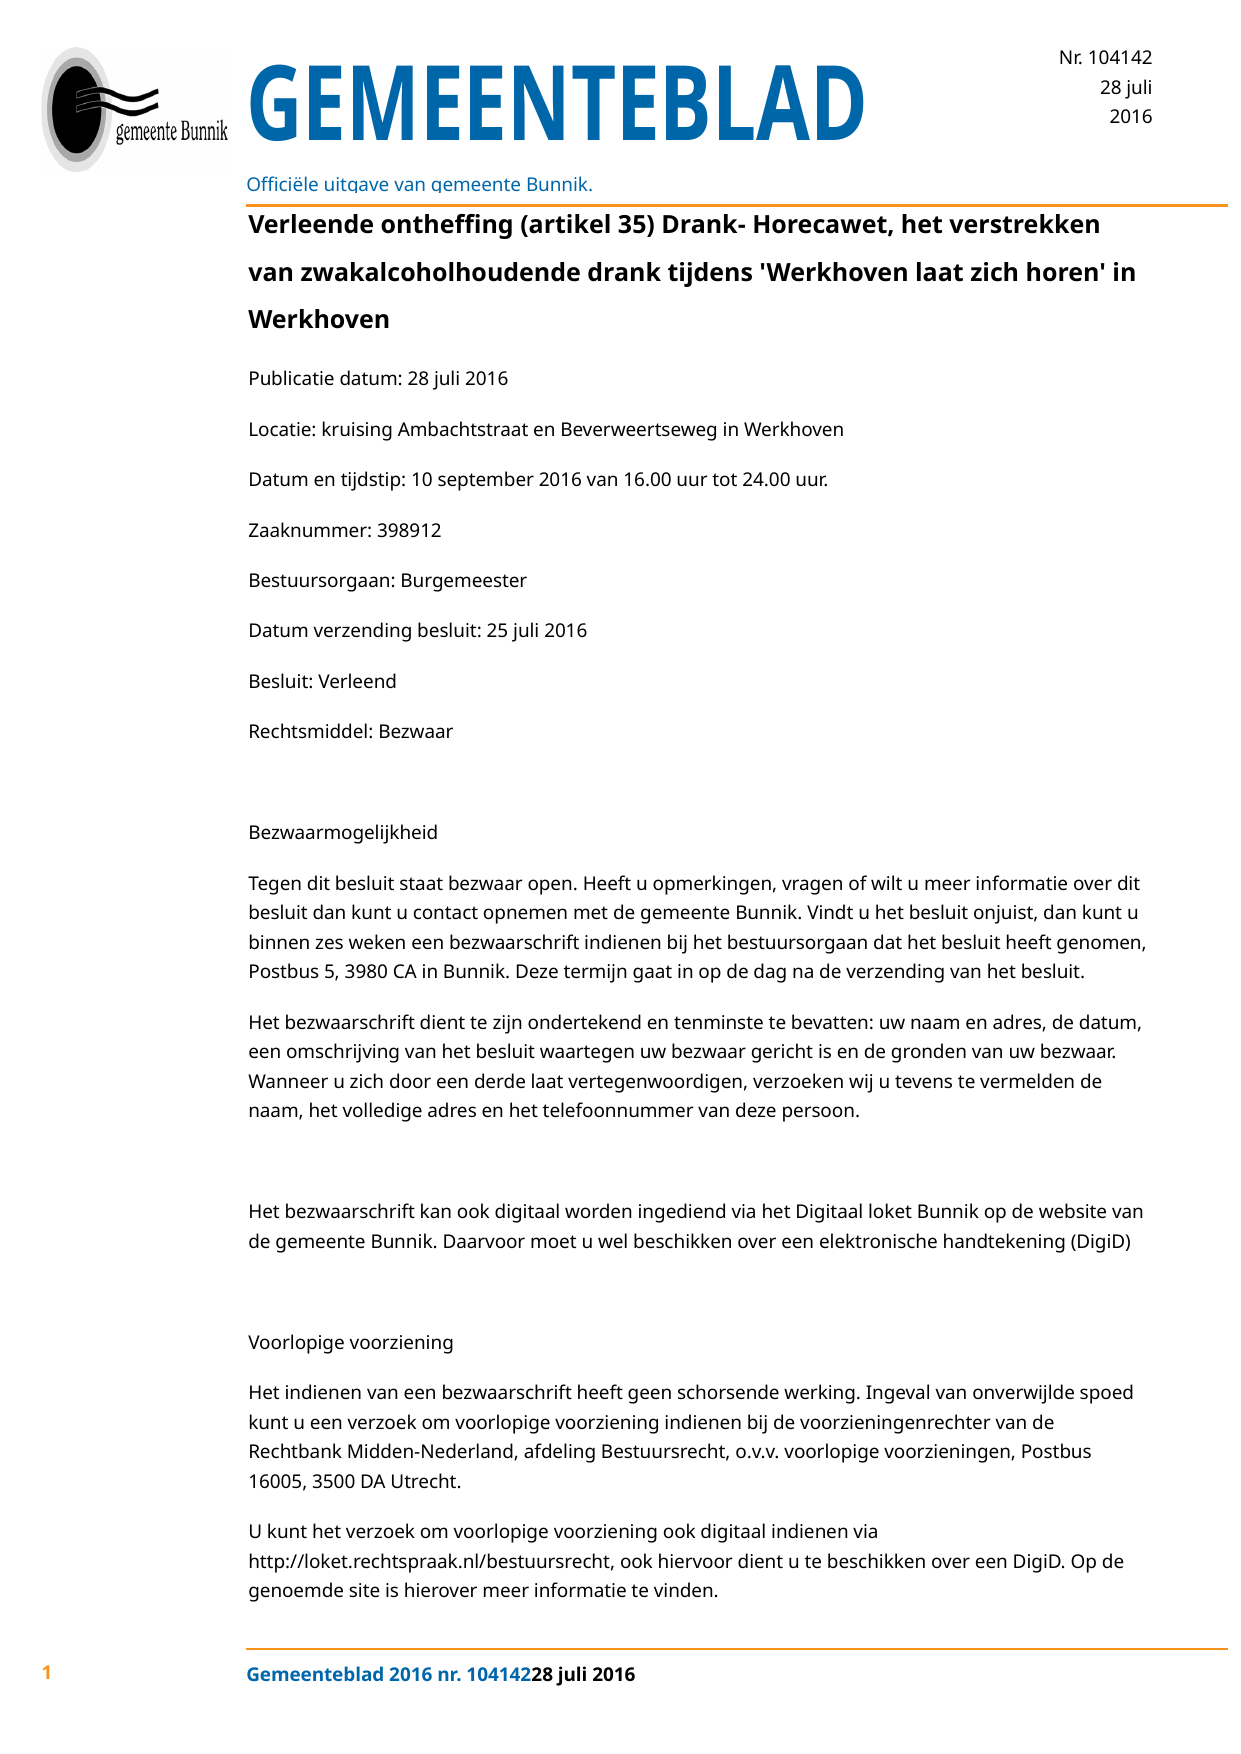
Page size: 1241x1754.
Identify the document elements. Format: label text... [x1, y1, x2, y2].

text Bezwaarmogelijkheid [248, 819, 1152, 845]
text Verleende ontheffing (artikel 35) Drank- Horecawet, het verstrekken van zwakalcoholhoudende drank tijdens 'Werkhoven laat zich horen' in Werkhoven [248, 207, 1152, 336]
text Locatie: kruising Ambachtstraat en Beverweertseweg in Werkhoven [248, 416, 1152, 442]
picture [41, 47, 231, 172]
text Voorlopige voorziening [248, 1329, 1152, 1354]
text Rechtsmiddel: Bezwaar [248, 718, 1152, 744]
text Besluit: Verleend [248, 668, 1152, 694]
text Tegen dit besluit staat bezwaar open. Heeft u opmerkingen, vragen of wilt u meer informatie over dit besluit dan kunt u contact opnemen met de gemeente Bunnik. Vindt u het besluit onjuist, dan kunt u binnen zes weken een bezwaarschrift indienen bij het bestuursorgaan dat het besluit heeft genomen, Postbus 5, 3980 CA in Bunnik. Deze termijn gaat in op de dag na de verzending van het besluit. [248, 870, 1152, 984]
text Bestuursorgaan: Burgemeester [248, 567, 1152, 593]
text Het bezwaarschrift dient te zijn ondertekend en tenminste te bevatten: uw naam en adres, de datum, een omschrijving van het besluit waartegen uw bezwaar gericht is en de gronden van uw bezwaar. Wanneer u zich door een derde laat vertegenwoordigen, verzoeken wij u tevens te vermelden de naam, het volledige adres en het telefoonnummer van deze persoon. [248, 1009, 1152, 1123]
text Publicatie datum: 28 juli 2016 [248, 366, 1152, 391]
text U kunt het verzoek om voorlopige voorziening ook digitaal indienen via http://loket.rechtspraak.nl/bestuursrecht, ook hiervoor dient u te beschikken over een DigiD. Op de genoemde site is hierover meer informatie te vinden. [248, 1518, 1152, 1603]
text Het indienen van een bezwaarschrift heeft geen schorsende werking. Ingeval van onverwijlde spoed kunt u een verzoek om voorlopige voorziening indienen bij de voorzieningenrechter van de Rechtbank Midden-Nederland, afdeling Bestuursrecht, o.v.v. voorlopige voorzieningen, Postbus 16005, 3500 DA Utrecht. [248, 1379, 1152, 1494]
text Zaaknummer: 398912 [248, 517, 1152, 542]
text Het bezwaarschrift kan ook digitaal worden ingediend via het Digitaal loket Bunnik op de website van de gemeente Bunnik. Daarvoor moet u wel beschikken over een elektronische handtekening (DigiD) [248, 1198, 1152, 1254]
text Datum verzending besluit: 25 juli 2016 [248, 618, 1152, 643]
text Datum en tijdstip: 10 september 2016 van 16.00 uur tot 24.00 uur. [248, 466, 1152, 492]
